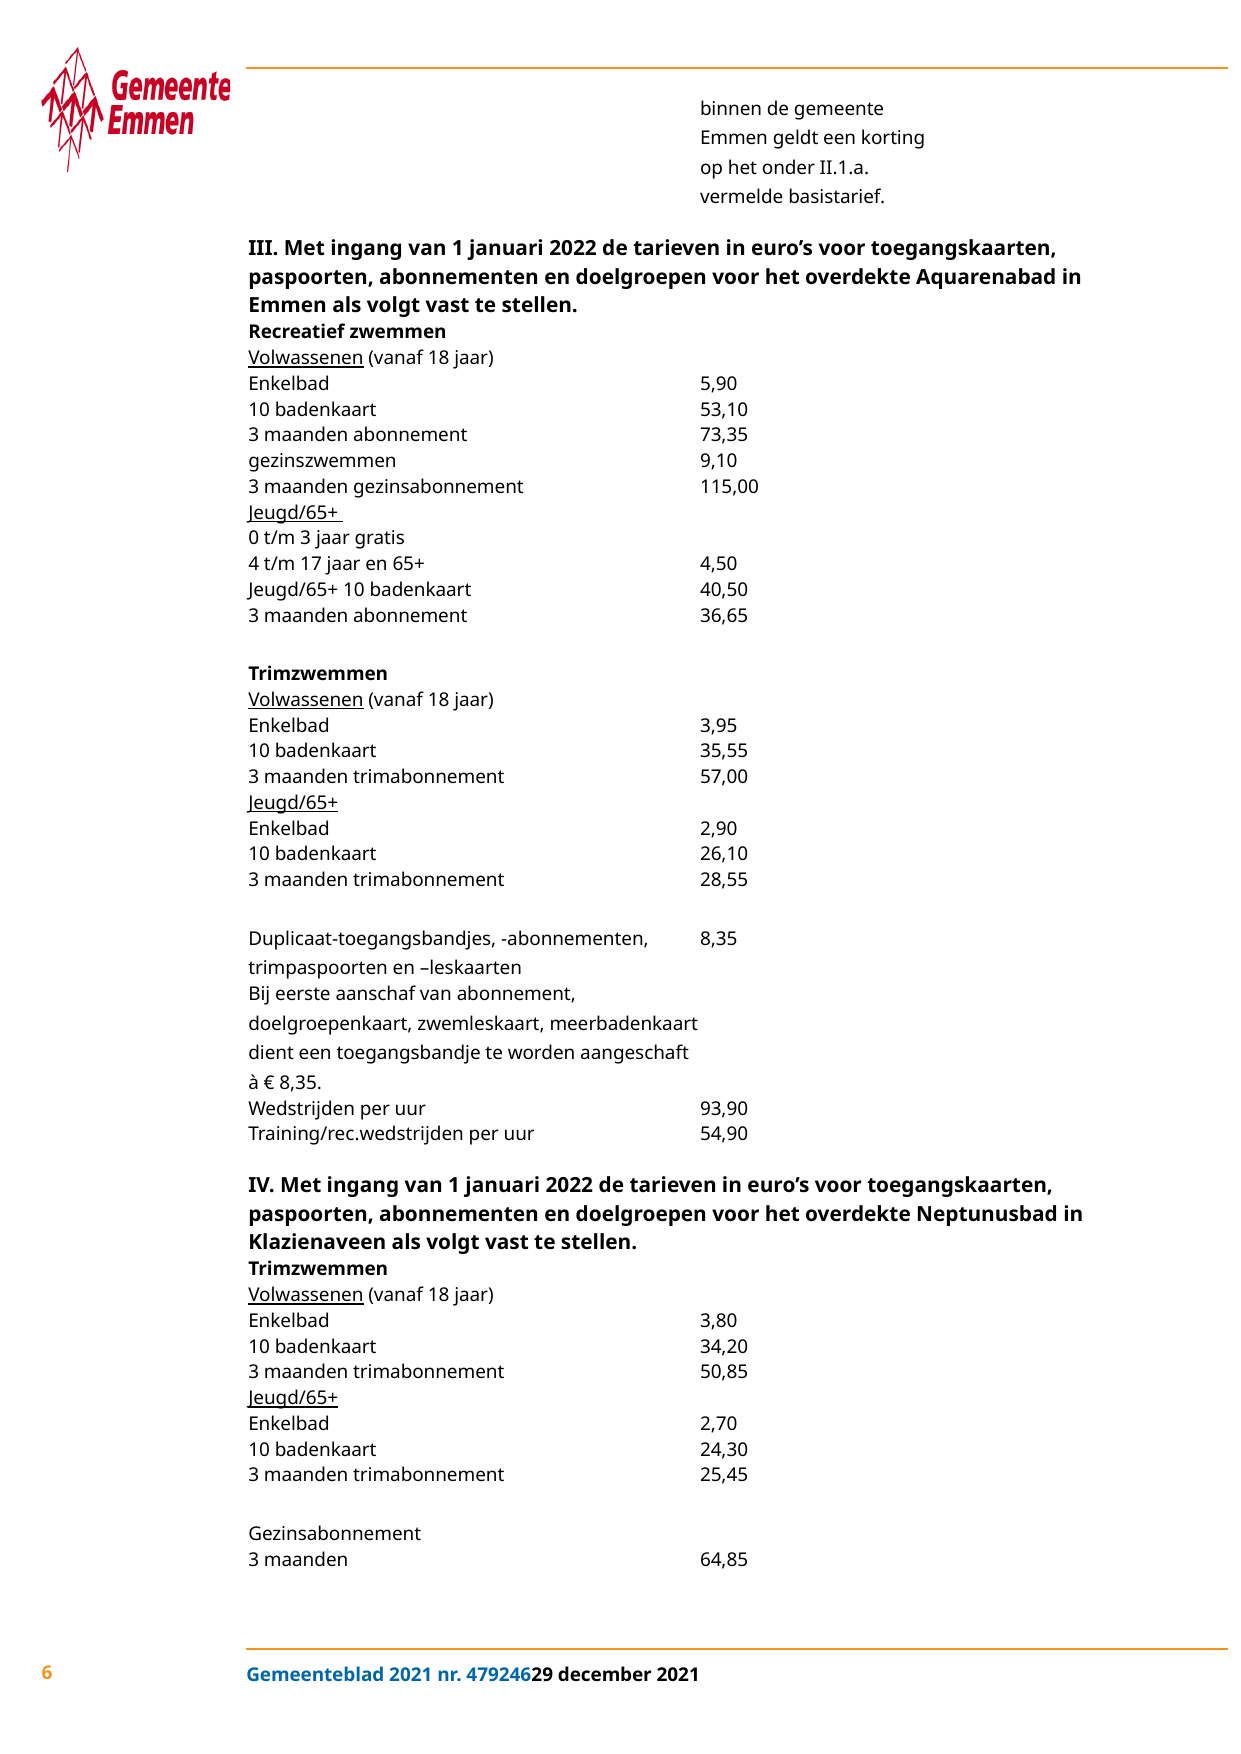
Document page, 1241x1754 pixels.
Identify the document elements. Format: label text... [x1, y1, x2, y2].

table_cell Jeugd/65+ [248, 789, 700, 815]
table_cell 35,55 [700, 738, 1152, 763]
table_cell 54,90 [700, 1120, 1152, 1146]
table_cell 9,10 [700, 448, 1152, 473]
table_cell Enkelbad [248, 815, 700, 841]
table_cell [248, 95, 474, 209]
table_cell 57,00 [700, 763, 1152, 789]
table_cell 2,70 [700, 1410, 1152, 1436]
table_cell [474, 95, 700, 209]
text III. Met ingang van 1 januari 2022 de tarieven in euro’s voor toegangskaarten, paspoorten, abonnementen en doelgroepen voor het overdekte Aquarenabad in Emmen als volgt vast te stellen. [248, 233, 1152, 319]
table_cell Enkelbad [248, 1410, 700, 1436]
table_cell 4 t/m 17 jaar en 65+ [248, 550, 700, 576]
table_cell 5,90 [700, 370, 1152, 396]
table_cell binnen de gemeente Emmen geldt een korting op het onder II.1.a. vermelde basistarief. [700, 95, 926, 209]
table_header Trimzwemmen [248, 660, 700, 686]
table_cell 3 maanden abonnement [248, 602, 700, 627]
table_header [700, 660, 1152, 686]
table_header [700, 1256, 1152, 1281]
table_cell 93,90 [700, 1095, 1152, 1120]
table_cell Volwassenen (vanaf 18 jaar) [248, 345, 700, 370]
table_cell Training/rec.wedstrijden per uur [248, 1120, 700, 1146]
table_header [700, 1520, 1152, 1546]
table_cell 64,85 [700, 1546, 1152, 1572]
table_cell 28,55 [700, 866, 1152, 892]
table_cell 36,65 [700, 602, 1152, 627]
table_header [700, 319, 1152, 344]
table_cell 3 maanden trimabonnement [248, 763, 700, 789]
table_cell 3 maanden trimabonnement [248, 1359, 700, 1384]
table_cell 3 maanden abonnement [248, 422, 700, 447]
table_cell 3,95 [700, 712, 1152, 738]
table_cell 3 maanden trimabonnement [248, 1461, 700, 1487]
table_header Gezinsabonnement [248, 1520, 700, 1546]
table_cell 73,35 [700, 422, 1152, 447]
table_cell [700, 499, 1152, 524]
table_cell Volwassenen (vanaf 18 jaar) [248, 686, 700, 712]
table_cell [926, 95, 1152, 209]
table_cell 4,50 [700, 550, 1152, 576]
table_cell Enkelbad [248, 712, 700, 738]
table_cell Enkelbad [248, 370, 700, 396]
table_cell 2,90 [700, 815, 1152, 841]
table_cell 26,10 [700, 841, 1152, 866]
table_cell 24,30 [700, 1436, 1152, 1461]
table_cell 10 badenkaart [248, 396, 700, 422]
text IV. Met ingang van 1 januari 2022 de tarieven in euro’s voor toegangskaarten, paspoorten, abonnementen en doelgroepen voor het overdekte Neptunusbad in Klazienaveen als volgt vast te stellen. [248, 1170, 1152, 1256]
table_cell 0 t/m 3 jaar gratis [248, 525, 700, 550]
table_cell Jeugd/65+ [248, 1384, 700, 1410]
table_cell [700, 789, 1152, 815]
table_cell 40,50 [700, 576, 1152, 602]
table_cell [700, 980, 1152, 1095]
picture [41, 47, 231, 172]
table_cell 3,80 [700, 1307, 1152, 1333]
table_cell 34,20 [700, 1333, 1152, 1358]
table_cell 115,00 [700, 473, 1152, 499]
table_cell [700, 686, 1152, 712]
table_cell 50,85 [700, 1359, 1152, 1384]
table_header 8,35 [700, 925, 1152, 980]
table_cell 25,45 [700, 1461, 1152, 1487]
table_cell Bij eerste aanschaf van abonnement, doelgroepenkaart, zwemleskaart, meerbadenkaart dient een toegangsbandje te worden aangeschaft à € 8,35. [248, 980, 700, 1095]
table_cell 3 maanden trimabonnement [248, 866, 700, 892]
table_cell [700, 1281, 1152, 1307]
table_cell Jeugd/65+ [248, 499, 700, 524]
table_cell 10 badenkaart [248, 1333, 700, 1358]
table_cell Enkelbad [248, 1307, 700, 1333]
table_cell [700, 345, 1152, 370]
table_cell gezinszwemmen [248, 448, 700, 473]
table_cell Jeugd/65+ 10 badenkaart [248, 576, 700, 602]
table_cell [700, 525, 1152, 550]
table_cell 10 badenkaart [248, 1436, 700, 1461]
table_cell [700, 1384, 1152, 1410]
table_header Trimzwemmen [248, 1256, 700, 1281]
table_cell Volwassenen (vanaf 18 jaar) [248, 1281, 700, 1307]
table_header Duplicaat-toegangsbandjes, -abonnementen, trimpaspoorten en –leskaarten [248, 925, 700, 980]
table_cell 3 maanden gezinsabonnement [248, 473, 700, 499]
table_header Recreatief zwemmen [248, 319, 700, 344]
table_cell 53,10 [700, 396, 1152, 422]
table_cell 10 badenkaart [248, 841, 700, 866]
table_cell Wedstrijden per uur [248, 1095, 700, 1120]
table_cell 10 badenkaart [248, 738, 700, 763]
table_cell 3 maanden [248, 1546, 700, 1572]
